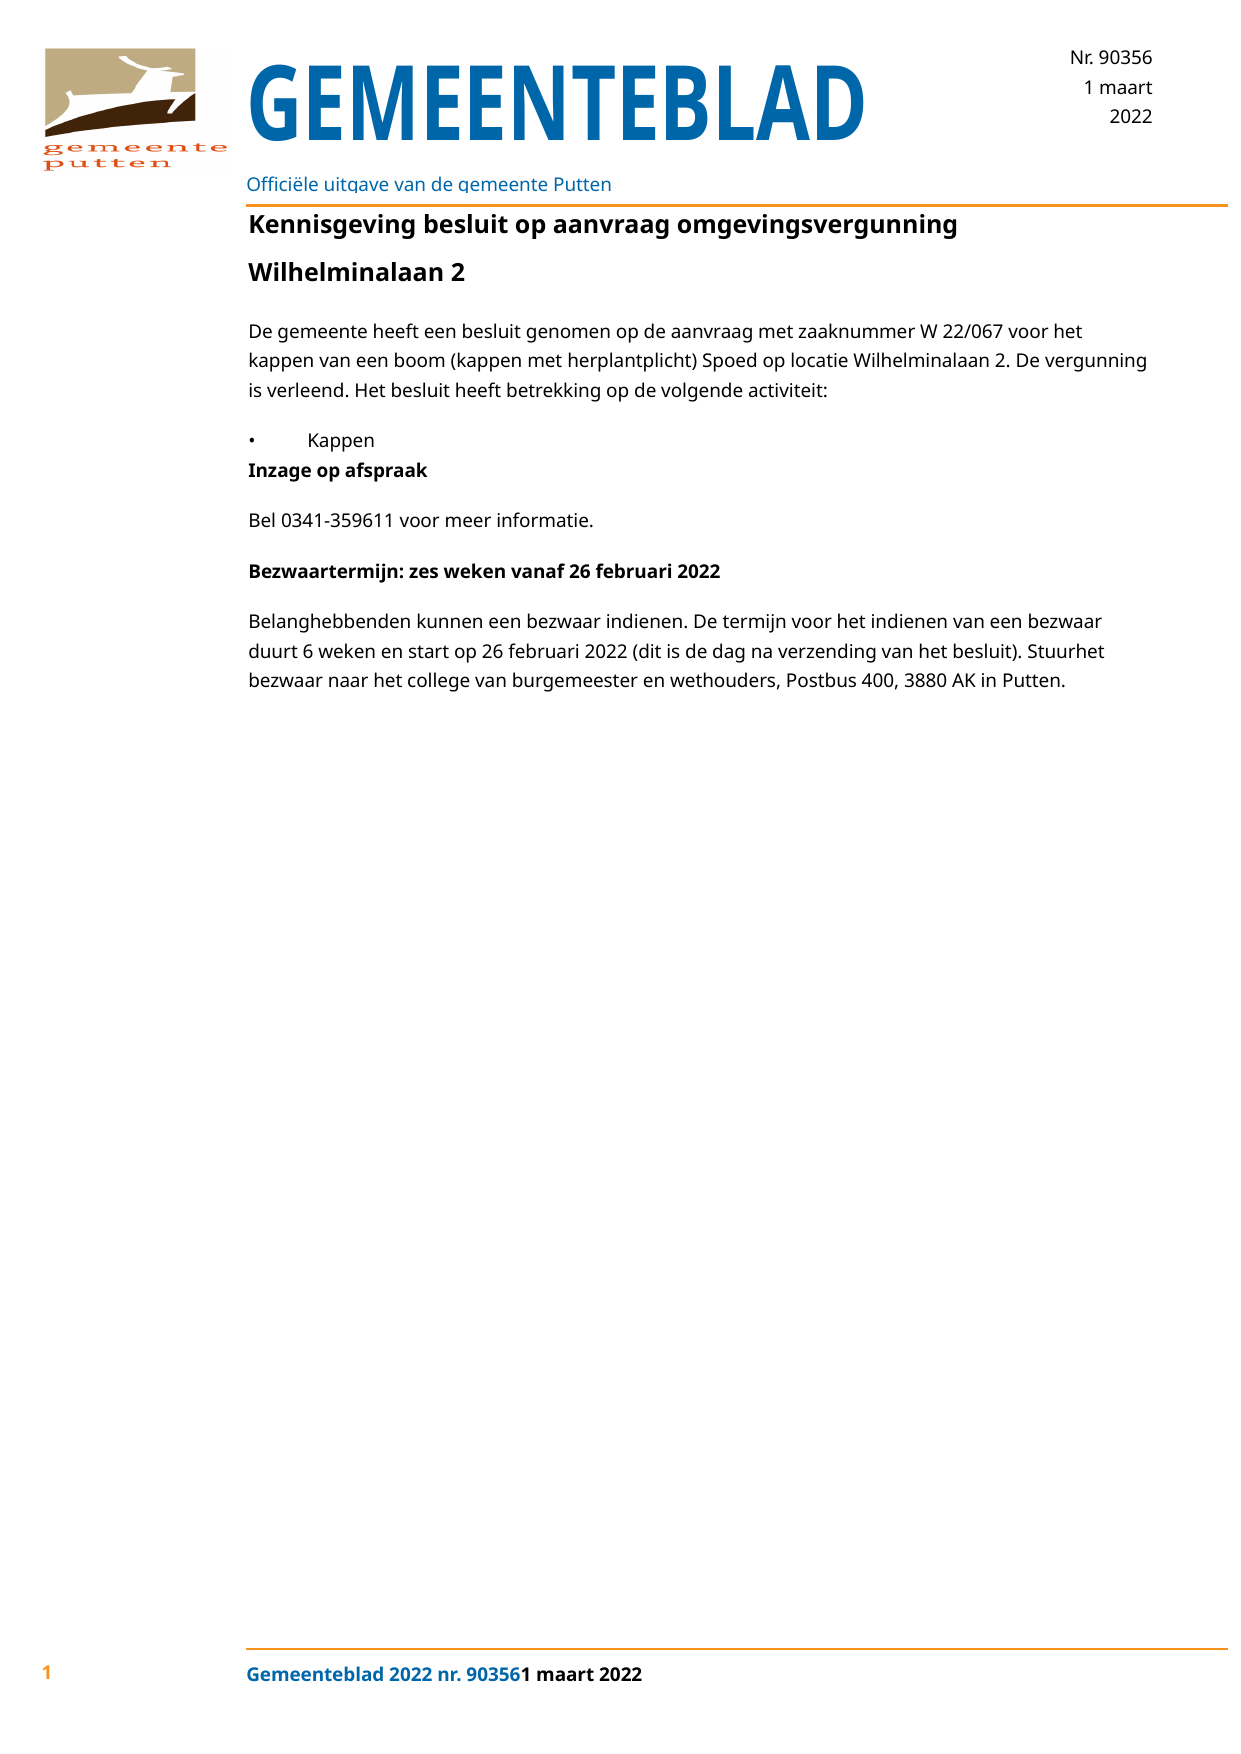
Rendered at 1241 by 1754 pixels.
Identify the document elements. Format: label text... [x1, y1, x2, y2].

text De gemeente heeft een besluit genomen op de aanvraag met zaaknummer W 22/067 voor het kappen van een boom (kappen met herplantplicht) Spoed op locatie Wilhelminalaan 2. De vergunning is verleend. Het besluit heeft betrekking op de volgende activiteit: [248, 318, 1152, 403]
text Bel 0341-359611 voor meer informatie. [248, 507, 1152, 533]
text Bezwaartermijn: zes weken vanaf 26 februari 2022 [248, 558, 1152, 584]
text Kennisgeving besluit op aanvraag omgevingsvergunning Wilhelminalaan 2 [248, 207, 1152, 288]
text Belanghebbenden kunnen een bezwaar indienen. De termijn voor het indienen van een bezwaar duurt 6 weken en start op 26 februari 2022 (dit is de dag na verzending van het besluit). Stuurhet bezwaar naar het college van burgemeester en wethouders, Postbus 400, 3880 AK in Putten. [248, 608, 1152, 693]
picture [41, 47, 231, 172]
text Inzage op afspraak [248, 457, 1152, 483]
list Kappen [248, 427, 1152, 453]
